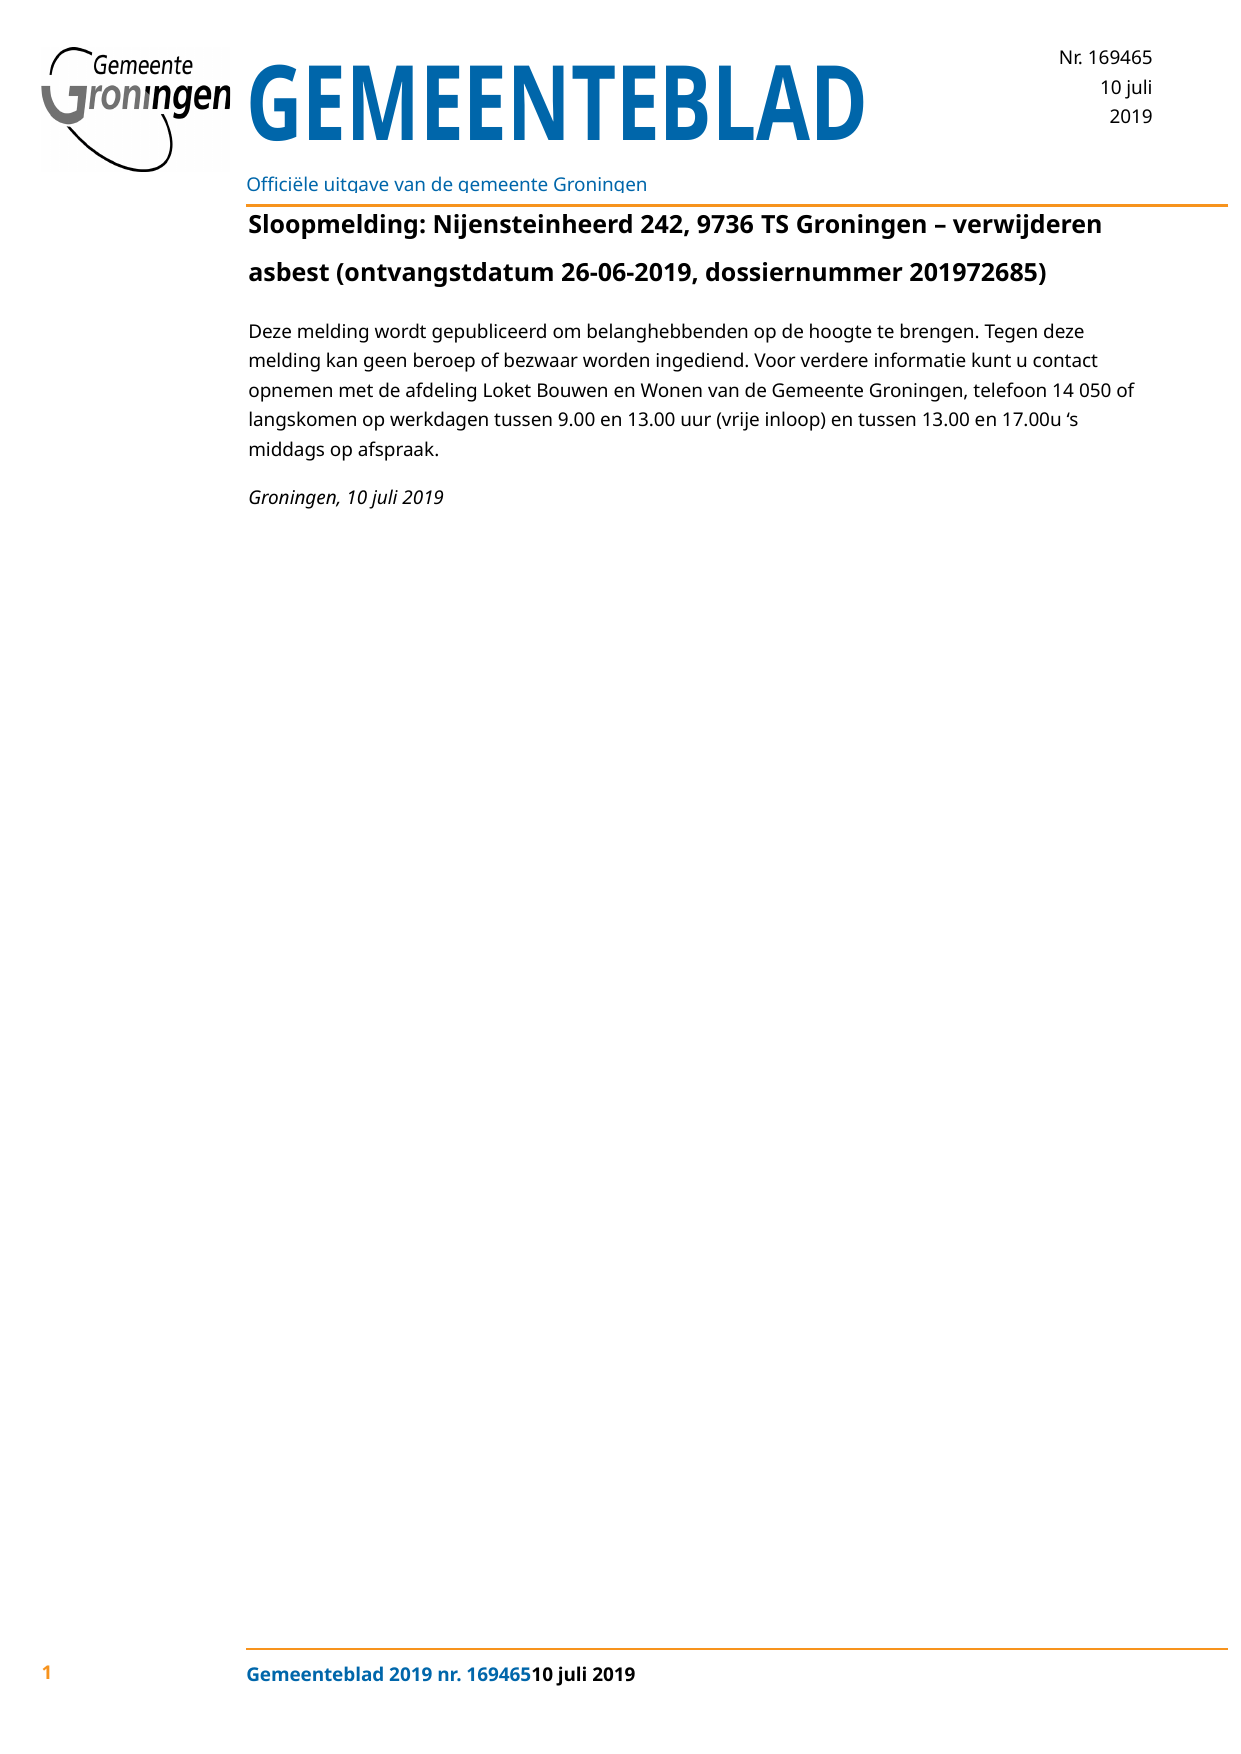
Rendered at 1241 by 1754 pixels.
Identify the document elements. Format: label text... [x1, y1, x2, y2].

picture [41, 47, 231, 172]
text Deze melding wordt gepubliceerd om belanghebbenden op de hoogte te brengen. Tegen deze melding kan geen beroep of bezwaar worden ingediend. Voor verdere informatie kunt u contact opnemen met de afdeling Loket Bouwen en Wonen van de Gemeente Groningen, telefoon 14 050 of langskomen op werkdagen tussen 9.00 en 13.00 uur (vrije inloop) en tussen 13.00 en 17.00u ‘s middags op afspraak. [248, 318, 1152, 462]
text Sloopmelding: Nijensteinheerd 242, 9736 TS Groningen – verwijderen asbest (ontvangstdatum 26-06-2019, dossiernummer 201972685) [248, 207, 1152, 288]
text Groningen, 10 juli 2019 [248, 484, 1152, 510]
